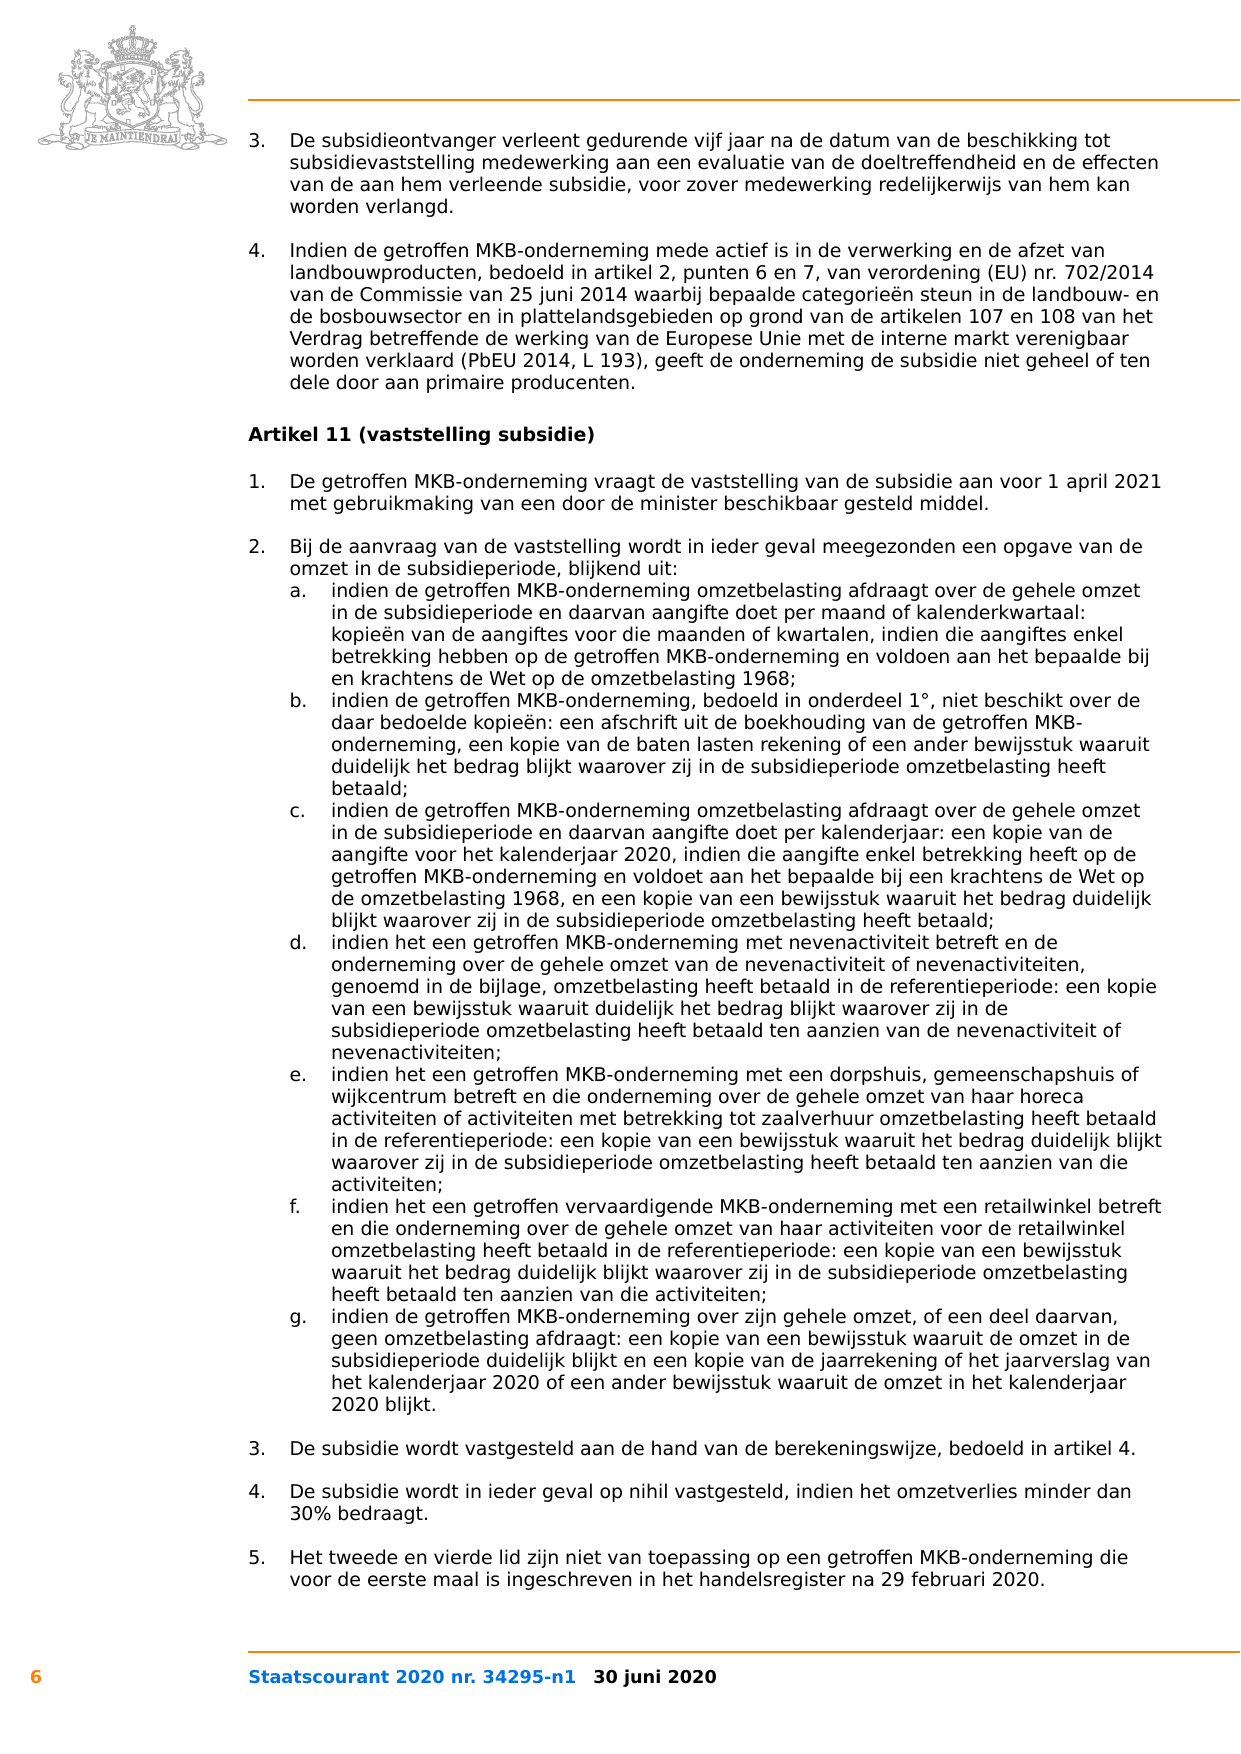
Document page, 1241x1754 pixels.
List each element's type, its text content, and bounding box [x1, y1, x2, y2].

text b. indien de getroffen MKB-onderneming, bedoeld in onderdeel 1°, niet beschikt over de daar bedoelde kopieën: een afschrift uit de boekhouding van de getroffen MKB-onderneming, een kopie van de baten lasten rekening of een ander bewijsstuk waaruit duidelijk het bedrag blijkt waarover zij in de subsidieperiode omzetbelasting heeft betaald; [289, 690, 1163, 800]
text f. indien het een getroffen vervaardigende MKB-onderneming met een retailwinkel betreft en die onderneming over de gehele omzet van haar activiteiten voor de retailwinkel omzetbelasting heeft betaald in de referentieperiode: een kopie van een bewijsstuk waaruit het bedrag duidelijk blijkt waarover zij in de subsidieperiode omzetbelasting heeft betaald ten aanzien van die activiteiten; [289, 1196, 1163, 1306]
text e. indien het een getroffen MKB-onderneming met een dorpshuis, gemeenschapshuis of wijkcentrum betreft en die onderneming over de gehele omzet van haar horeca activiteiten of activiteiten met betrekking tot zaalverhuur omzetbelasting heeft betaald in de referentieperiode: een kopie van een bewijsstuk waaruit het bedrag duidelijk blijkt waarover zij in de subsidieperiode omzetbelasting heeft betaald ten aanzien van die activiteiten; [289, 1064, 1163, 1196]
text a. indien de getroffen MKB-onderneming omzetbelasting afdraagt over de gehele omzet in de subsidieperiode en daarvan aangifte doet per maand of kalenderkwartaal: kopieën van de aangiftes voor die maanden of kwartalen, indien die aangiftes enkel betrekking hebben op de getroffen MKB-onderneming en voldoen aan het bepaalde bij en krachtens de Wet op de omzetbelasting 1968; [289, 580, 1163, 690]
subtitle Artikel 11 (vaststelling subsidie) [248, 423, 1163, 446]
text 4. Indien de getroffen MKB-onderneming mede actief is in de verwerking en de afzet van landbouwproducten, bedoeld in artikel 2, punten 6 en 7, van verordening (EU) nr. 702/2014 van de Commissie van 25 juni 2014 waarbij bepaalde categorieën steun in de landbouw- en de bosbouwsector en in plattelandsgebieden op grond van de artikelen 107 en 108 van het Verdrag betreffende de werking van de Europese Unie met de interne markt verenigbaar worden verklaard (PbEU 2014, L 193), geeft de onderneming de subsidie niet geheel of ten dele door aan primaire producenten. [248, 240, 1163, 393]
text 2. Bij de aanvraag van de vaststelling wordt in ieder geval meegezonden een opgave van de omzet in de subsidieperiode, blijkend uit: [248, 536, 1163, 580]
text 1. De getroffen MKB-onderneming vraagt de vaststelling van de subsidie aan voor 1 april 2021 met gebruikmaking van een door de minister beschikbaar gesteld middel. [248, 471, 1163, 514]
picture [38, 25, 227, 150]
text 5. Het tweede en vierde lid zijn niet van toepassing op een getroffen MKB-onderneming die voor de eerste maal is ingeschreven in het handelsregister na 29 februari 2020. [248, 1547, 1163, 1591]
text c. indien de getroffen MKB-onderneming omzetbelasting afdraagt over de gehele omzet in de subsidieperiode en daarvan aangifte doet per kalenderjaar: een kopie van de aangifte voor het kalenderjaar 2020, indien die aangifte enkel betrekking heeft op de getroffen MKB-onderneming en voldoet aan het bepaalde bij een krachtens de Wet op de omzetbelasting 1968, en een kopie van een bewijsstuk waaruit het bedrag duidelijk blijkt waarover zij in de subsidieperiode omzetbelasting heeft betaald; [289, 800, 1163, 932]
text g. indien de getroffen MKB-onderneming over zijn gehele omzet, of een deel daarvan, geen omzetbelasting afdraagt: een kopie van een bewijsstuk waaruit de omzet in de subsidieperiode duidelijk blijkt en een kopie van de jaarrekening of het jaarverslag van het kalenderjaar 2020 of een ander bewijsstuk waaruit de omzet in het kalenderjaar 2020 blijkt. [289, 1306, 1163, 1416]
text 3. De subsidieontvanger verleent gedurende vijf jaar na de datum van de beschikking tot subsidievaststelling medewerking aan een evaluatie van de doeltreffendheid en de effecten van de aan hem verleende subsidie, voor zover medewerking redelijkerwijs van hem kan worden verlangd. [248, 130, 1163, 218]
text 4. De subsidie wordt in ieder geval op nihil vastgesteld, indien het omzetverlies minder dan 30% bedraagt. [248, 1481, 1163, 1525]
text d. indien het een getroffen MKB-onderneming met nevenactiviteit betreft en de onderneming over de gehele omzet van de nevenactiviteit of nevenactiviteiten, genoemd in de bijlage, omzetbelasting heeft betaald in de referentieperiode: een kopie van een bewijsstuk waaruit duidelijk het bedrag blijkt waarover zij in de subsidieperiode omzetbelasting heeft betaald ten aanzien van de nevenactiviteit of nevenactiviteiten; [289, 932, 1163, 1064]
text 3. De subsidie wordt vastgesteld aan de hand van de berekeningswijze, bedoeld in artikel 4. [248, 1437, 1163, 1459]
